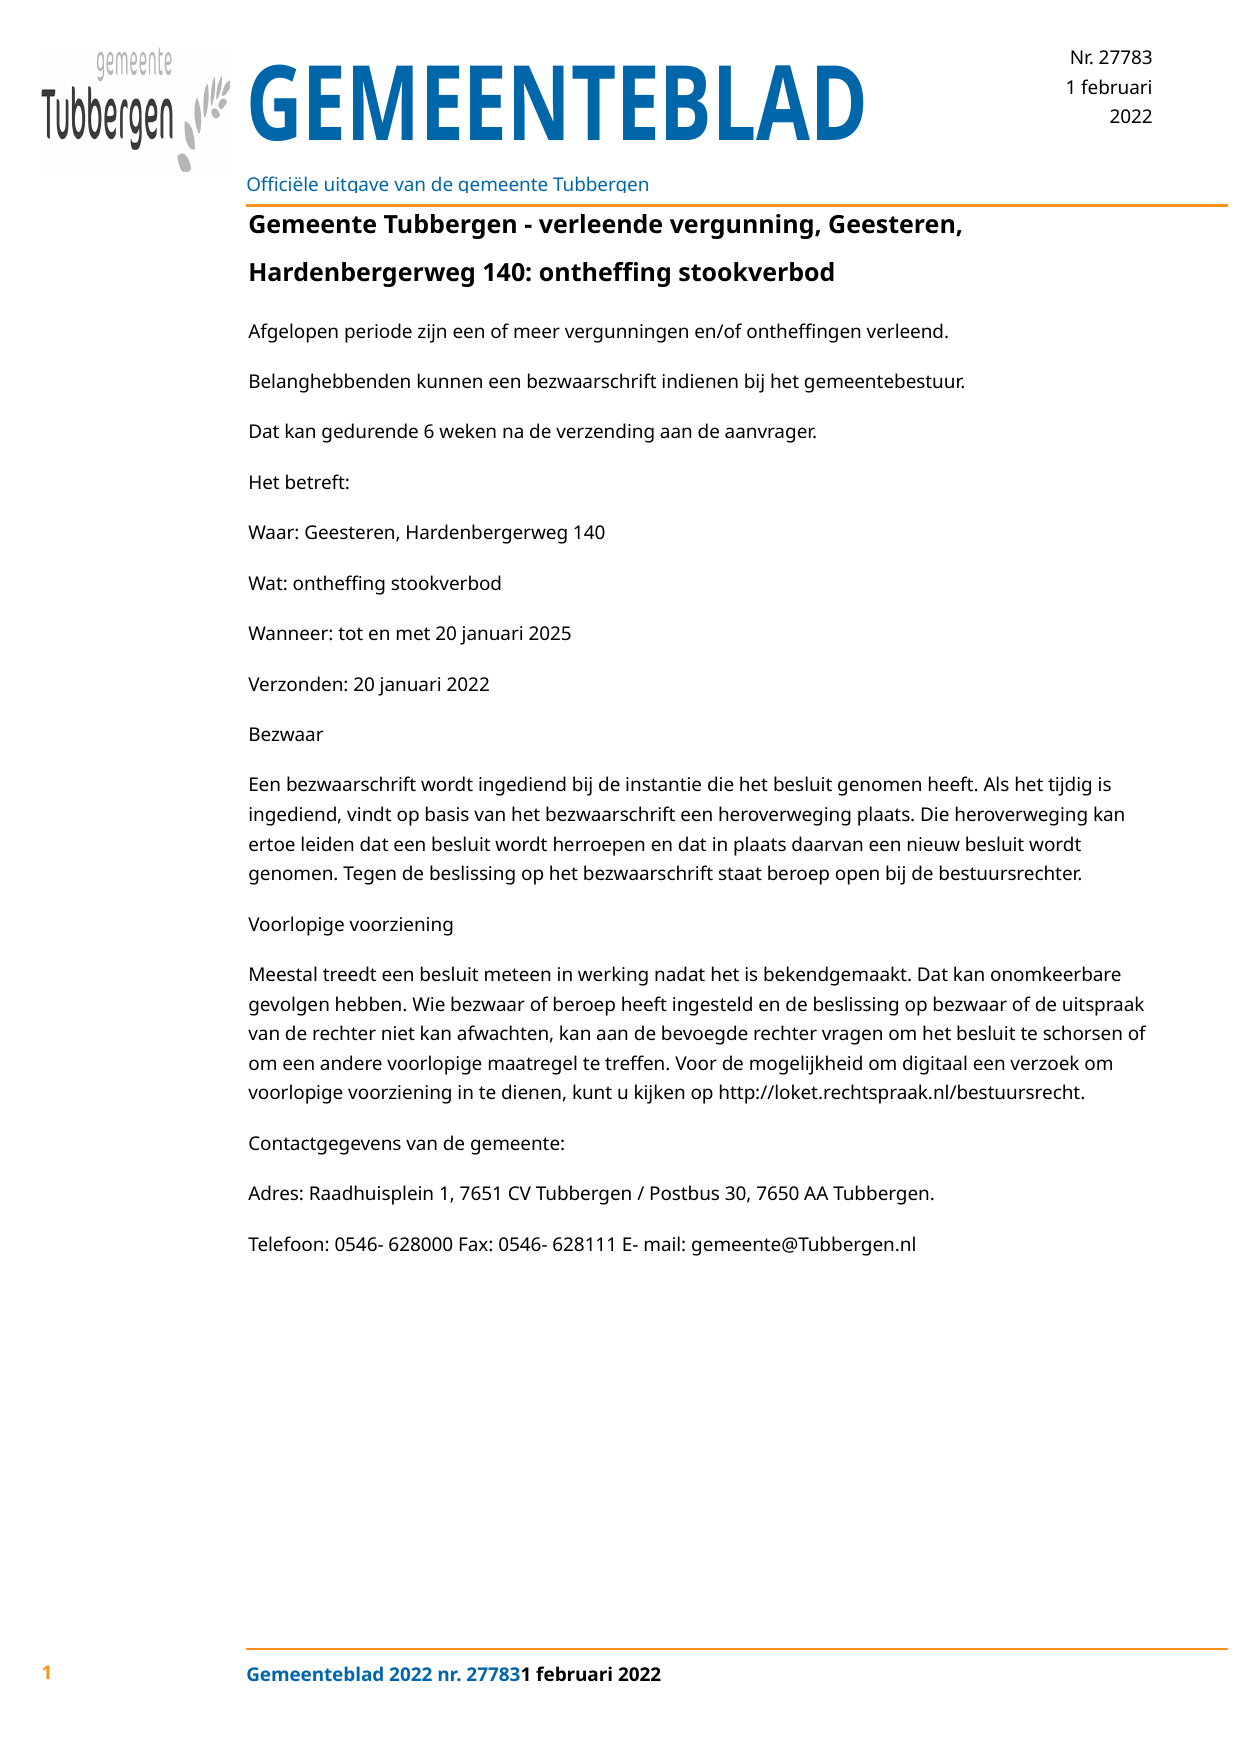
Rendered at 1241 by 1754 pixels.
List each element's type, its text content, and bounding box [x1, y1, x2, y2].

text Gemeente Tubbergen - verleende vergunning, Geesteren, Hardenbergerweg 140: ontheffing stookverbod [248, 207, 1152, 288]
text Afgelopen periode zijn een of meer vergunningen en/of ontheffingen verleend. [248, 318, 1152, 344]
text Voorlopige voorziening [248, 911, 1152, 937]
text Belanghebbenden kunnen een bezwaarschrift indienen bij het gemeentebestuur. [248, 368, 1152, 394]
text Waar: Geesteren, Hardenbergerweg 140 [248, 519, 1152, 545]
picture [41, 47, 231, 172]
text Bezwaar [248, 721, 1152, 747]
text Een bezwaarschrift wordt ingediend bij de instantie die het besluit genomen heeft. Als het tijdig is ingediend, vindt op basis van het bezwaarschrift een heroverweging plaats. Die heroverweging kan ertoe leiden dat een besluit wordt herroepen en dat in plaats daarvan een nieuw besluit wordt genomen. Tegen de beslissing op het bezwaarschrift staat beroep open bij de bestuursrechter. [248, 772, 1152, 886]
text Verzonden: 20 januari 2022 [248, 671, 1152, 697]
text Meestal treedt een besluit meteen in werking nadat het is bekendgemaakt. Dat kan onomkeerbare gevolgen hebben. Wie bezwaar of beroep heeft ingesteld en de beslissing op bezwaar of de uitspraak van de rechter niet kan afwachten, kan aan de bevoegde rechter vragen om het besluit te schorsen of om een andere voorlopige maatregel te treffen. Voor de mogelijkheid om digitaal een verzoek om voorlopige voorziening in te dienen, kunt u kijken op http://loket.rechtspraak.nl/bestuursrecht. [248, 961, 1152, 1105]
text Wat: ontheffing stookverbod [248, 570, 1152, 596]
text Het betreft: [248, 469, 1152, 495]
text Wanneer: tot en met 20 januari 2025 [248, 620, 1152, 646]
text Contactgegevens van de gemeente: [248, 1130, 1152, 1156]
text Dat kan gedurende 6 weken na de verzending aan de aanvrager. [248, 419, 1152, 444]
text Adres: Raadhuisplein 1, 7651 CV Tubbergen / Postbus 30, 7650 AA Tubbergen. [248, 1180, 1152, 1206]
text Telefoon: 0546- 628000 Fax: 0546- 628111 E- mail: gemeente@Tubbergen.nl [248, 1231, 1152, 1257]
